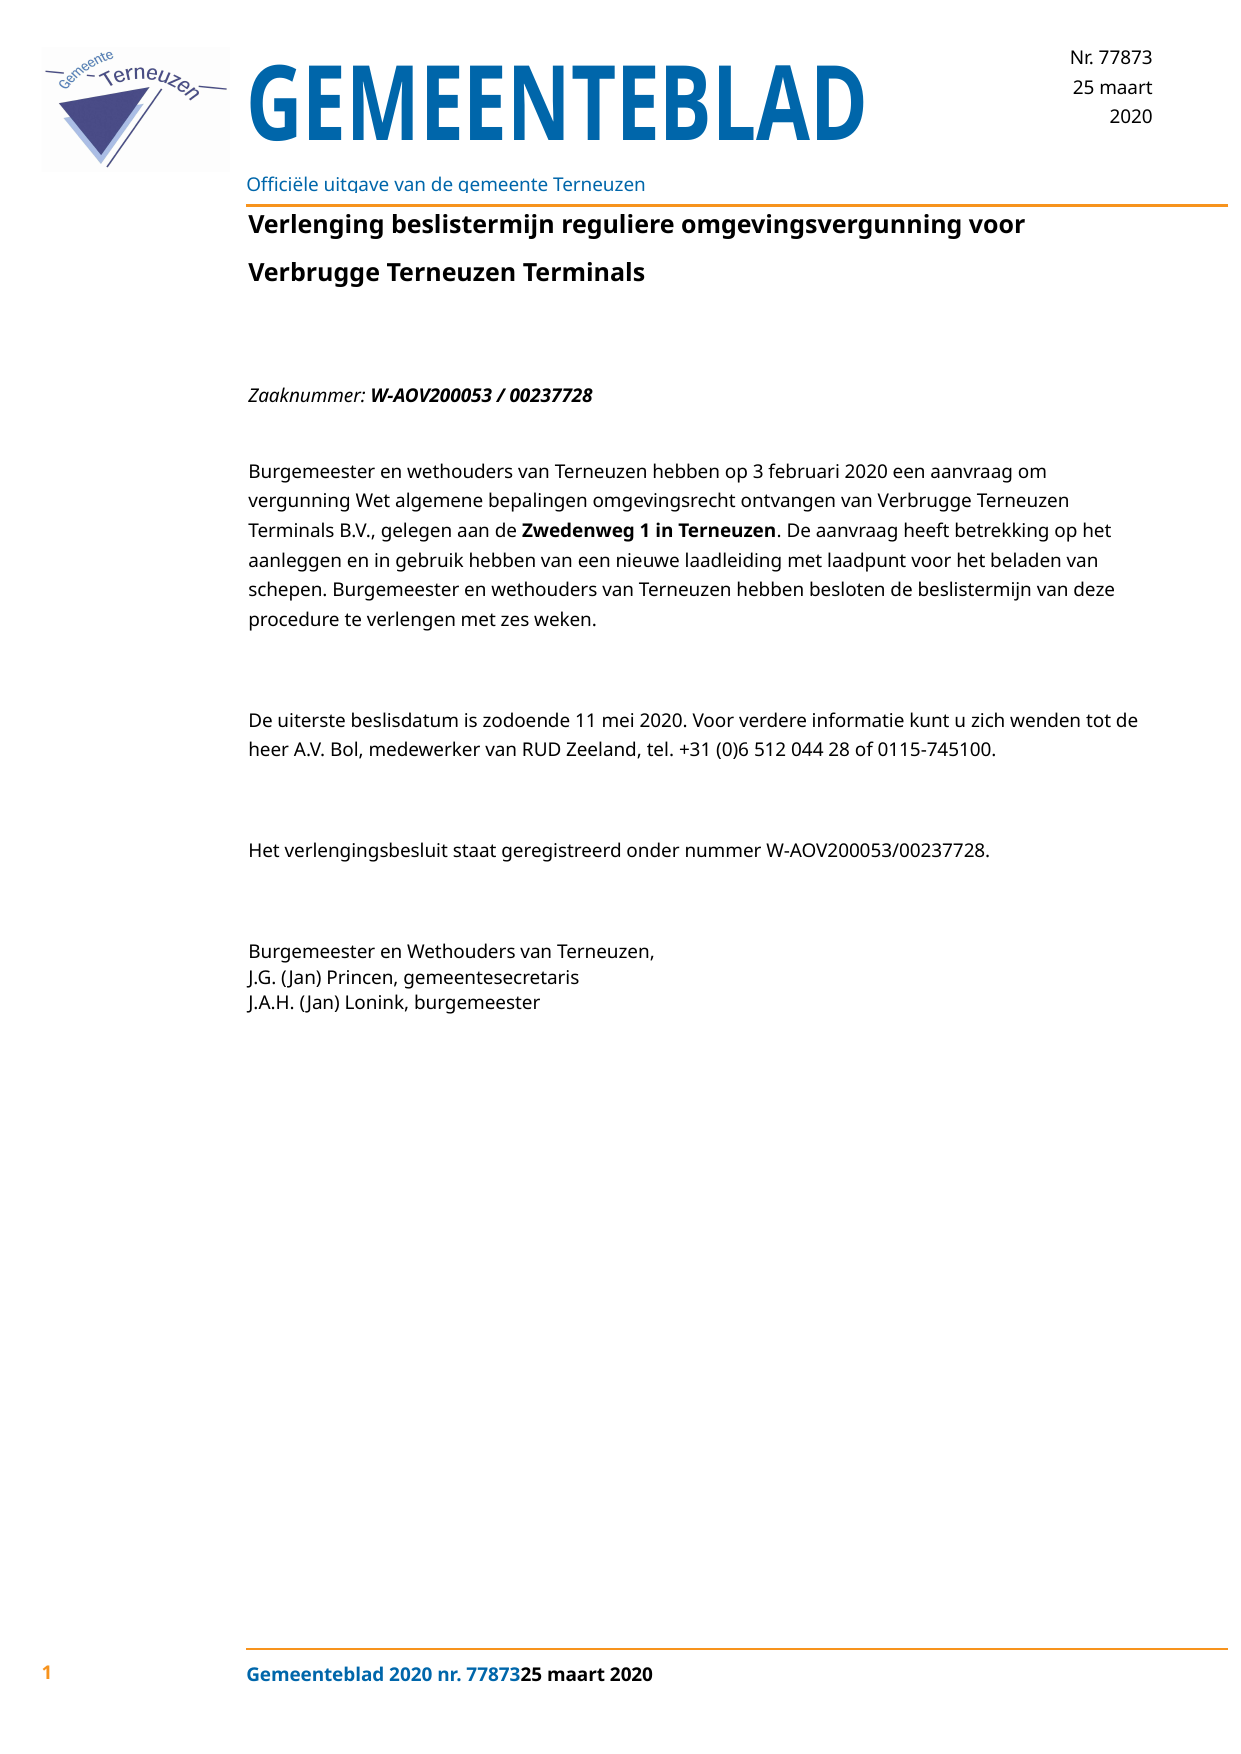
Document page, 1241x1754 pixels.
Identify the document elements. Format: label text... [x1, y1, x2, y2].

table_cell J.A.H. (Jan) Lonink, burgemeester [248, 990, 1152, 1015]
table_cell [700, 1015, 1152, 1041]
text De uiterste beslisdatum is zodoende 11 mei 2020. Voor verdere informatie kunt u zich wenden tot de heer A.V. Bol, medewerker van RUD Zeeland, tel. +31 (0)6 512 044 28 of 0115-745100. [248, 707, 1152, 762]
text Zaaknummer: W-AOV200053 / 00237728 [248, 382, 1152, 408]
text Verlenging beslistermijn reguliere omgevingsvergunning voor Verbrugge Terneuzen Terminals [248, 207, 1152, 288]
text Het verlengingsbesluit staat geregistreerd onder nummer W-AOV200053/00237728. [248, 837, 1152, 863]
picture [41, 47, 231, 172]
table_cell [248, 1015, 700, 1041]
table_cell [700, 964, 1152, 989]
table_header Burgemeester en Wethouders van Terneuzen, [248, 938, 1152, 964]
table_cell J.G. (Jan) Princen, gemeentesecretaris [248, 964, 700, 989]
text Burgemeester en wethouders van Terneuzen hebben op 3 februari 2020 een aanvraag om vergunning Wet algemene bepalingen omgevingsrecht ontvangen van Verbrugge Terneuzen Terminals B.V., gelegen aan de Zwedenweg 1 in Terneuzen. De aanvraag heeft betrekking op het aanleggen en in gebruik hebben van een nieuwe laadleiding met laadpunt voor het beladen van schepen. Burgemeester en wethouders van Terneuzen hebben besloten de beslistermijn van deze procedure te verlengen met zes weken. [248, 458, 1152, 632]
